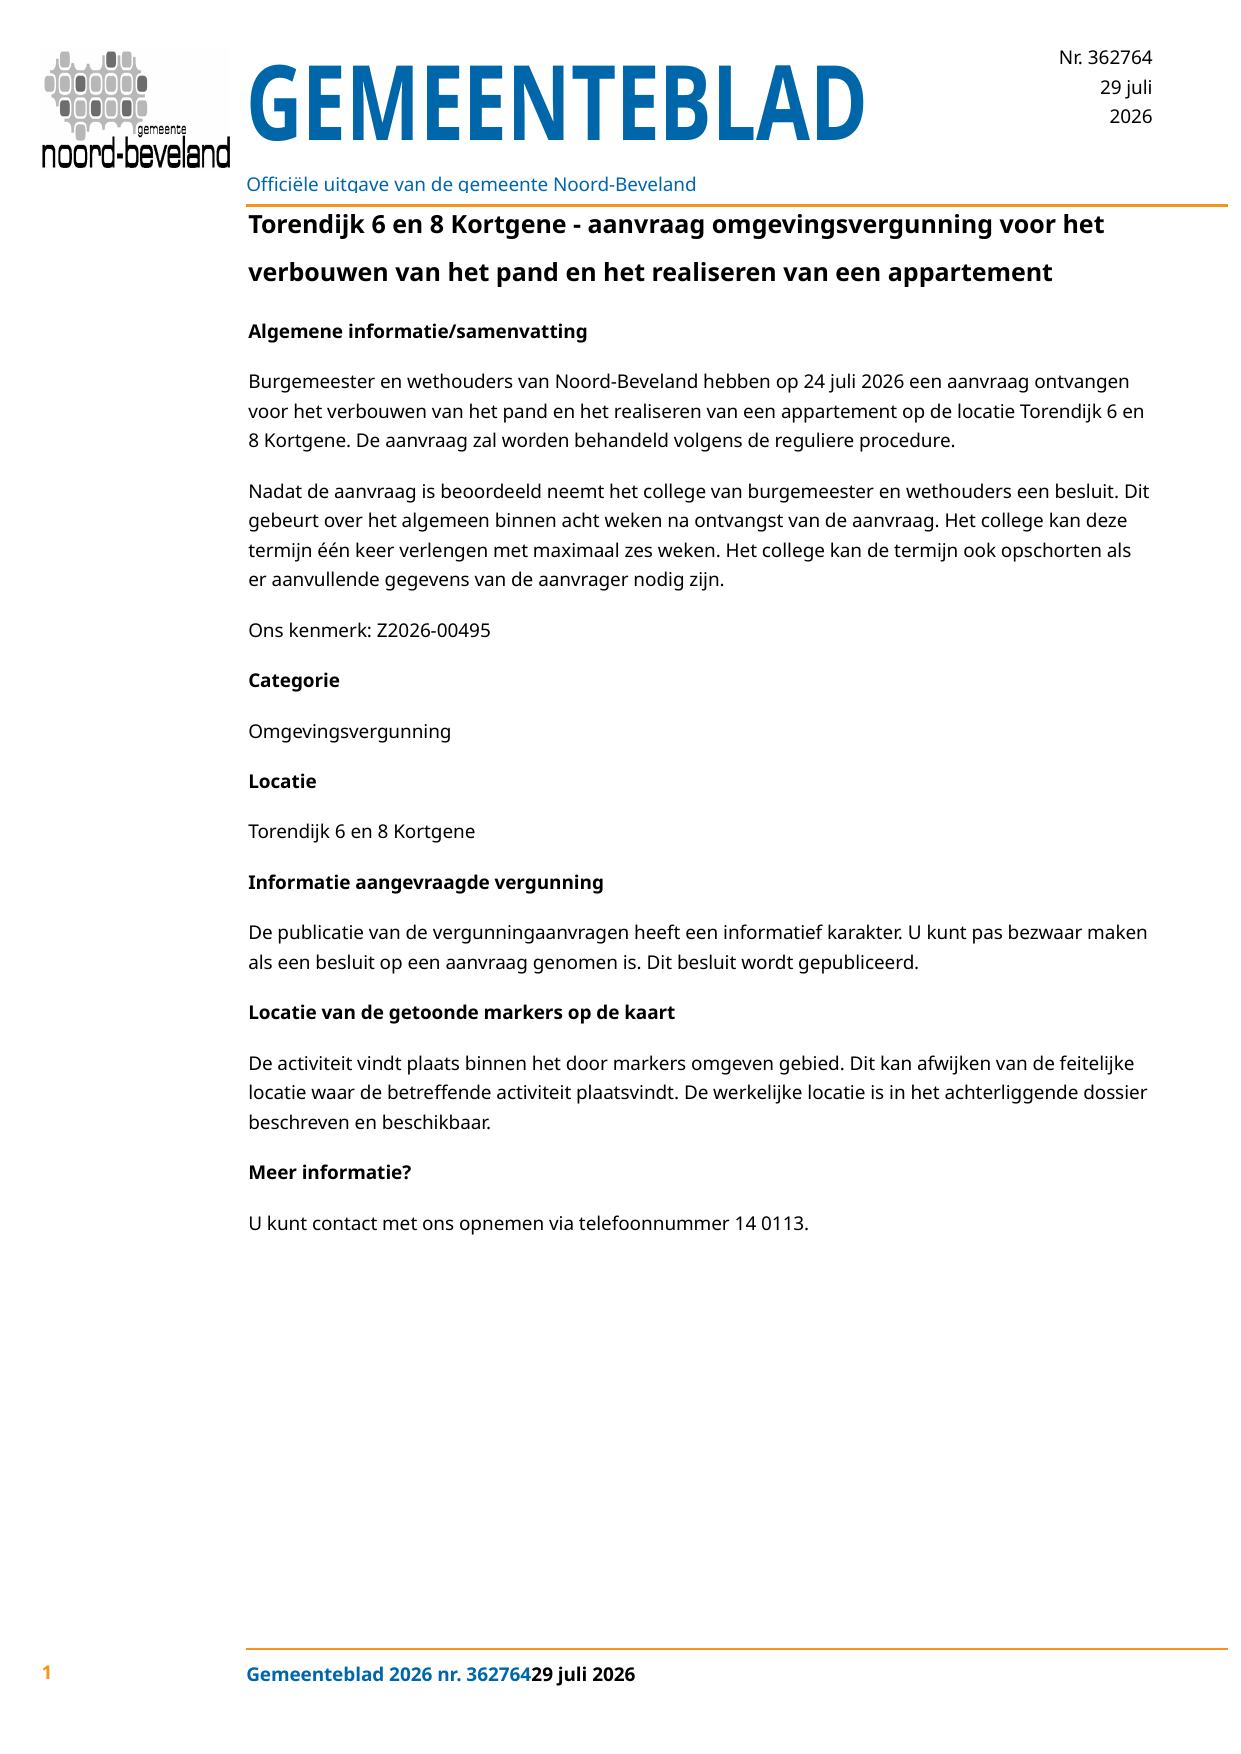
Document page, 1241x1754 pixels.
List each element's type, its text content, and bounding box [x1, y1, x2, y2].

text U kunt contact met ons opnemen via telefoonnummer 14 0113. [248, 1210, 1152, 1236]
text Informatie aangevraagde vergunning [248, 869, 1152, 895]
text De publicatie van de vergunningaanvragen heeft een informatief karakter. U kunt pas bezwaar maken als een besluit op een aanvraag genomen is. Dit besluit wordt gepubliceerd. [248, 919, 1152, 975]
text Locatie van de getoonde markers op de kaart [248, 999, 1152, 1025]
text Ons kenmerk: Z2026-00495 [248, 617, 1152, 643]
text Meer informatie? [248, 1159, 1152, 1185]
text Nadat de aanvraag is beoordeeld neemt het college van burgemeester en wethouders een besluit. Dit gebeurt over het algemeen binnen acht weken na ontvangst van de aanvraag. Het college kan deze termijn één keer verlengen met maximaal zes weken. Het college kan de termijn ook opschorten als er aanvullende gegevens van de aanvrager nodig zijn. [248, 478, 1152, 592]
text Burgemeester en wethouders van Noord-Beveland hebben op 24 juli 2026 een aanvraag ontvangen voor het verbouwen van het pand en het realiseren van een appartement op de locatie Torendijk 6 en 8 Kortgene. De aanvraag zal worden behandeld volgens de reguliere procedure. [248, 368, 1152, 453]
text Torendijk 6 en 8 Kortgene [248, 819, 1152, 844]
picture [41, 47, 231, 172]
text De activiteit vindt plaats binnen het door markers omgeven gebied. Dit kan afwijken van de feitelijke locatie waar de betreffende activiteit plaatsvindt. De werkelijke locatie is in het achterliggende dossier beschreven en beschikbaar. [248, 1050, 1152, 1135]
text Algemene informatie/samenvatting [248, 318, 1152, 344]
text Locatie [248, 768, 1152, 794]
text Omgevingsvergunning [248, 718, 1152, 744]
text Torendijk 6 en 8 Kortgene - aanvraag omgevingsvergunning voor het verbouwen van het pand en het realiseren van een appartement [248, 207, 1152, 288]
text Categorie [248, 667, 1152, 693]
